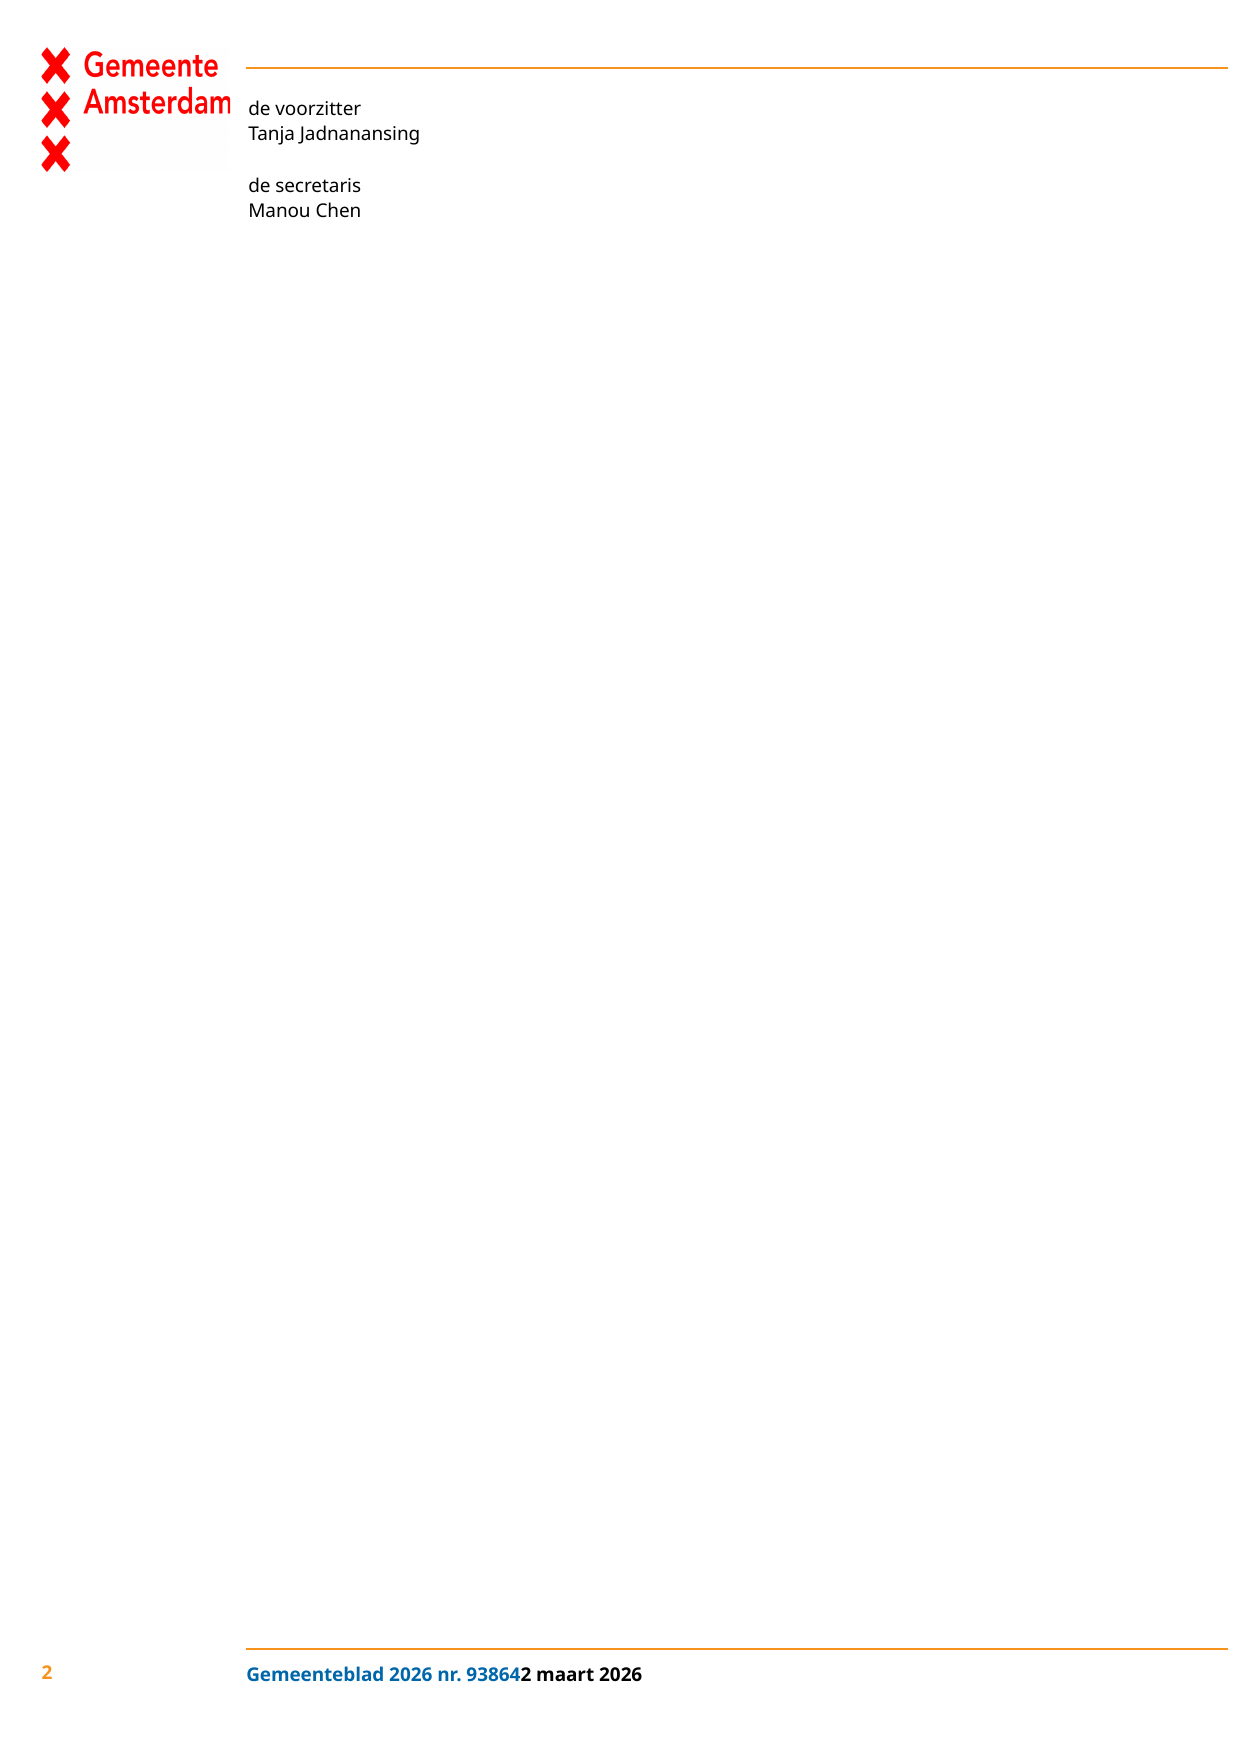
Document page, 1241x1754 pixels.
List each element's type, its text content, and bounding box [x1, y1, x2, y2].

picture [41, 47, 231, 172]
text Manou Chen [248, 198, 1152, 223]
text Tanja Jadnanansing [248, 121, 1152, 146]
text de secretaris [248, 172, 1152, 198]
text de voorzitter [248, 95, 1152, 121]
